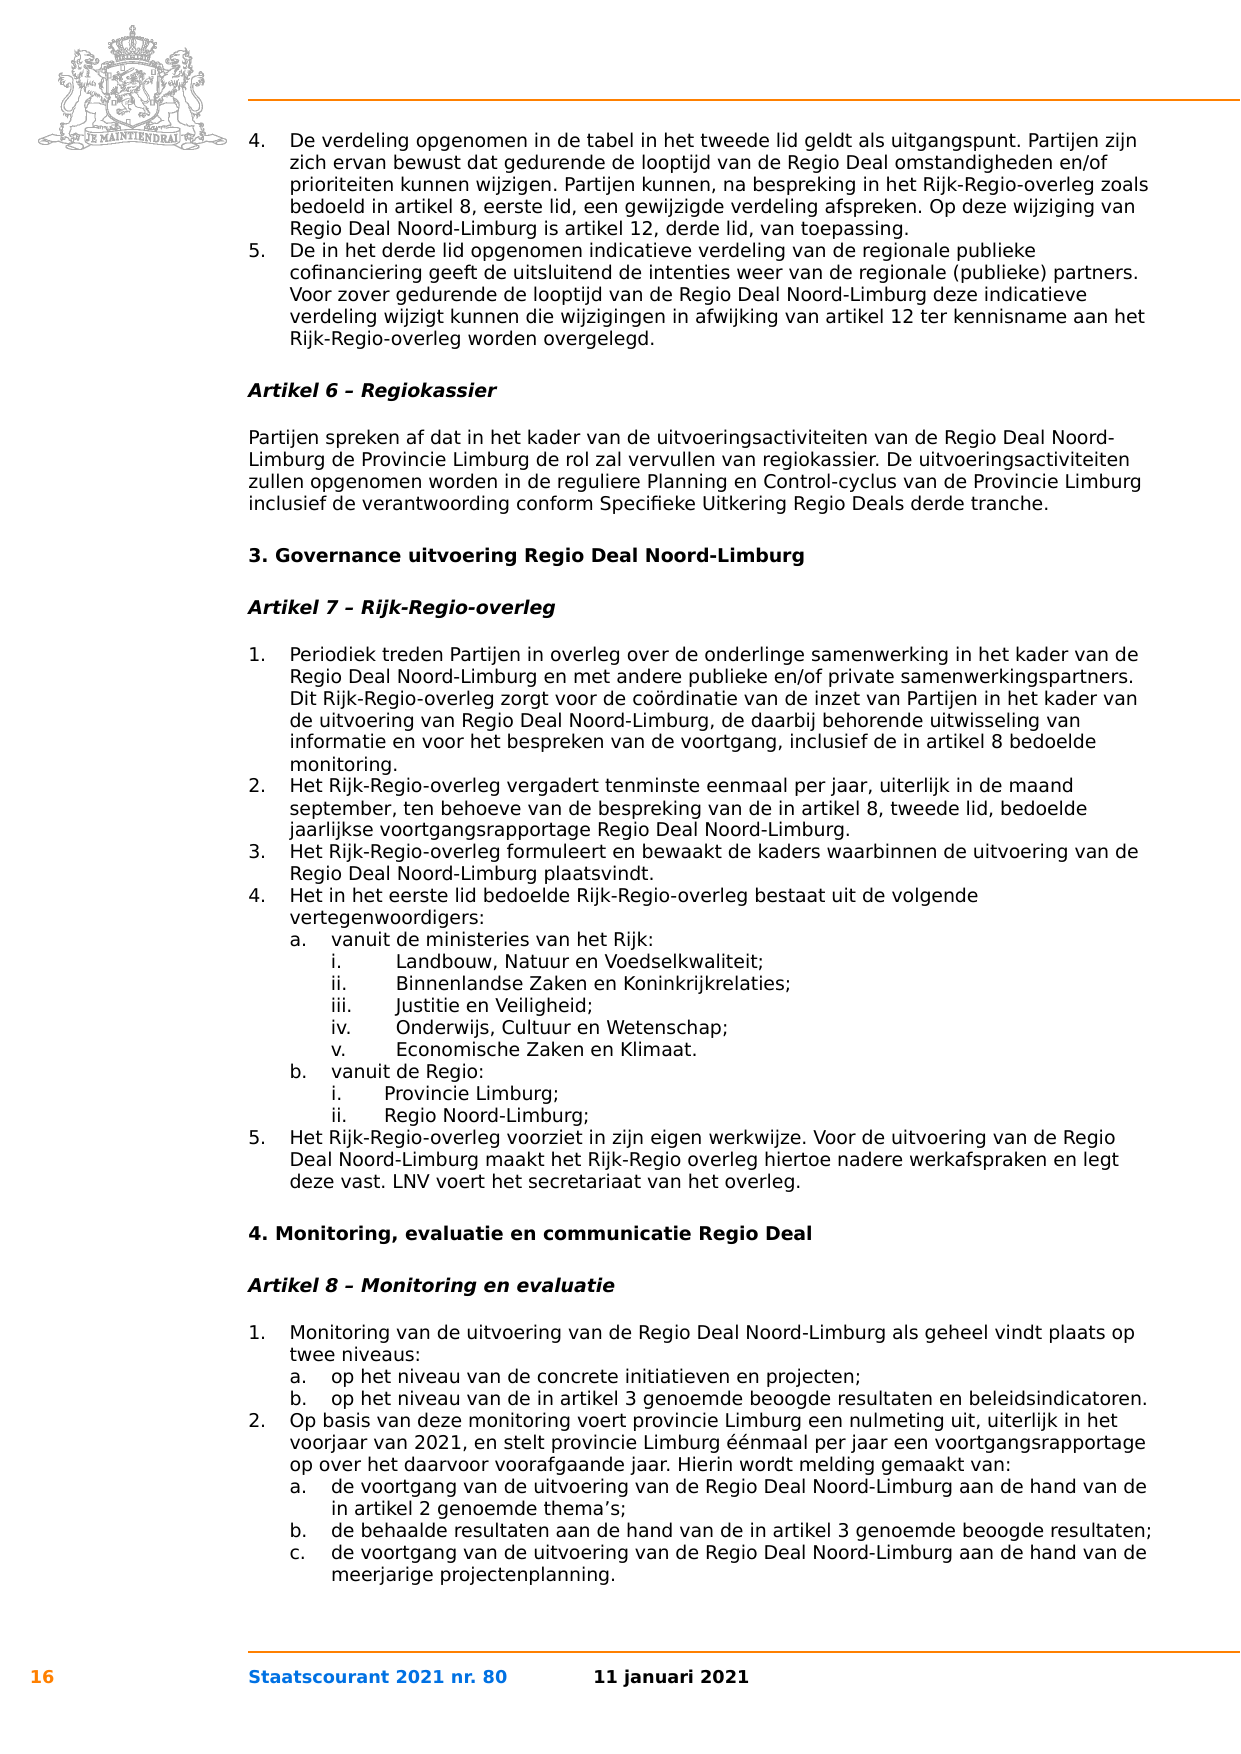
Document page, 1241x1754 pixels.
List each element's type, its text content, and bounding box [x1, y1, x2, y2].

text i. Landbouw, Natuur en Voedselkwaliteit; [331, 951, 1163, 973]
text iii. Justitie en Veiligheid; [331, 995, 1163, 1017]
text 1. Monitoring van de uitvoering van de Regio Deal Noord-Limburg als geheel vindt plaats op twee niveaus: [248, 1322, 1163, 1366]
text a. op het niveau van de concrete initiatieven en projecten; [289, 1366, 1163, 1388]
text 4. De verdeling opgenomen in de tabel in het tweede lid geldt als uitgangspunt. Partijen zijn zich ervan bewust dat gedurende de looptijd van de Regio Deal omstandigheden en/of prioriteiten kunnen wijzigen. Partijen kunnen, na bespreking in het Rijk-Regio-overleg zoals bedoeld in artikel 8, eerste lid, een gewijzigde verdeling afspreken. Op deze wijziging van Regio Deal Noord-Limburg is artikel 12, derde lid, van toepassing. [248, 130, 1163, 240]
text 2. Op basis van deze monitoring voert provincie Limburg een nulmeting uit, uiterlijk in het voorjaar van 2021, en stelt provincie Limburg éénmaal per jaar een voortgangsrapportage op over het daarvoor voorafgaande jaar. Hierin wordt melding gemaakt van: [248, 1410, 1163, 1476]
text 3. Het Rijk-Regio-overleg formuleert en bewaakt de kaders waarbinnen de uitvoering van de Regio Deal Noord-Limburg plaatsvindt. [248, 841, 1163, 885]
picture [38, 25, 227, 150]
text a. de voortgang van de uitvoering van de Regio Deal Noord-Limburg aan de hand van de in artikel 2 genoemde thema’s; [289, 1476, 1163, 1520]
text b. de behaalde resultaten aan de hand van de in artikel 3 genoemde beoogde resultaten; [289, 1520, 1163, 1542]
subtitle Artikel 8 – Monitoring en evaluatie [248, 1275, 1163, 1297]
text 1. Periodiek treden Partijen in overleg over de onderlinge samenwerking in het kader van de Regio Deal Noord-Limburg en met andere publieke en/of private samenwerkingspartners. Dit Rijk-Regio-overleg zorgt voor de coördinatie van de inzet van Partijen in het kader van de uitvoering van Regio Deal Noord-Limburg, de daarbij behorende uitwisseling van informatie en voor het bespreken van de voortgang, inclusief de in artikel 8 bedoelde monitoring. [248, 643, 1163, 775]
text Partijen spreken af dat in het kader van de uitvoeringsactiviteiten van de Regio Deal Noord-Limburg de Provincie Limburg de rol zal vervullen van regiokassier. De uitvoeringsactiviteiten zullen opgenomen worden in de reguliere Planning en Control-cyclus van de Provincie Limburg inclusief de verantwoording conform Specifieke Uitkering Regio Deals derde tranche. [248, 427, 1163, 514]
subtitle 4. Monitoring, evaluatie en communicatie Regio Deal [248, 1223, 1163, 1245]
text 5. De in het derde lid opgenomen indicatieve verdeling van de regionale publieke cofinanciering geeft de uitsluitend de intenties weer van de regionale (publieke) partners. Voor zover gedurende de looptijd van de Regio Deal Noord-Limburg deze indicatieve verdeling wijzigt kunnen die wijzigingen in afwijking van artikel 12 ter kennisname aan het Rijk-Regio-overleg worden overgelegd. [248, 240, 1163, 350]
text 2. Het Rijk-Regio-overleg vergadert tenminste eenmaal per jaar, uiterlijk in de maand september, ten behoeve van de bespreking van de in artikel 8, tweede lid, bedoelde jaarlijkse voortgangsrapportage Regio Deal Noord-Limburg. [248, 775, 1163, 841]
text ii. Regio Noord-Limburg; [331, 1105, 1163, 1127]
text i. Provincie Limburg; [331, 1083, 1163, 1105]
text 5. Het Rijk-Regio-overleg voorziet in zijn eigen werkwijze. Voor de uitvoering van de Regio Deal Noord-Limburg maakt het Rijk-Regio overleg hiertoe nadere werkafspraken en legt deze vast. LNV voert het secretariaat van het overleg. [248, 1127, 1163, 1193]
text c. de voortgang van de uitvoering van de Regio Deal Noord-Limburg aan de hand van de meerjarige projectenplanning. [289, 1542, 1163, 1586]
subtitle Artikel 7 – Rijk-Regio-overleg [248, 597, 1163, 618]
text iv. Onderwijs, Cultuur en Wetenschap; [331, 1017, 1163, 1039]
text v. Economische Zaken en Klimaat. [331, 1039, 1163, 1061]
text b. op het niveau van de in artikel 3 genoemde beoogde resultaten en beleidsindicatoren. [289, 1388, 1163, 1410]
text 4. Het in het eerste lid bedoelde Rijk-Regio-overleg bestaat uit de volgende vertegenwoordigers: [248, 885, 1163, 929]
subtitle 3. Governance uitvoering Regio Deal Noord-Limburg [248, 544, 1163, 567]
text ii. Binnenlandse Zaken en Koninkrijkrelaties; [331, 973, 1163, 995]
subtitle Artikel 6 – Regiokassier [248, 380, 1163, 402]
text b. vanuit de Regio: [289, 1061, 1163, 1083]
text a. vanuit de ministeries van het Rijk: [289, 929, 1163, 951]
